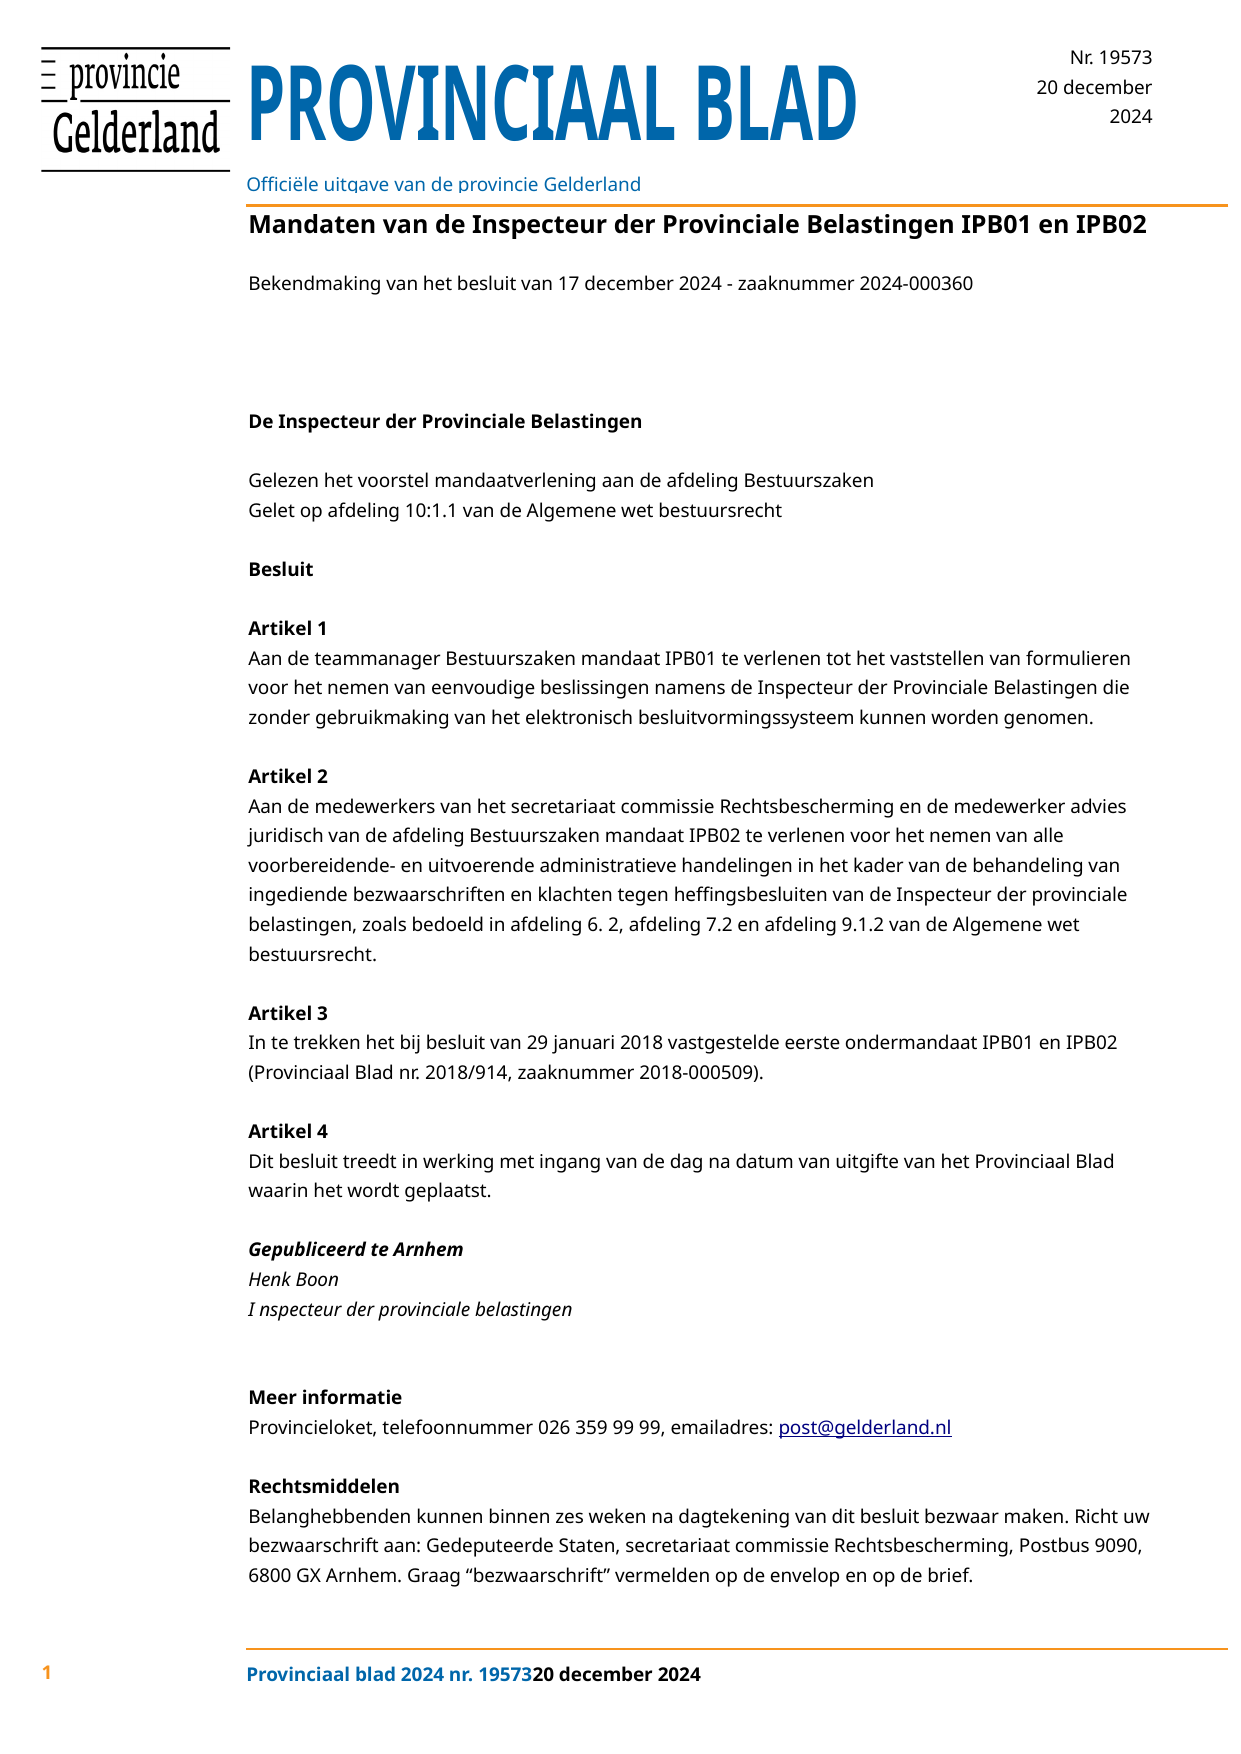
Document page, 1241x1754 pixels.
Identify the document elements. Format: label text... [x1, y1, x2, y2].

text Artikel 2 [248, 763, 1152, 789]
text Bekendmaking van het besluit van 17 december 2024 - zaaknummer 2024-000360 [248, 270, 1152, 296]
text Mandaten van de Inspecteur der Provinciale Belastingen IPB01 en IPB02 [248, 207, 1152, 241]
text Henk Boon [248, 1266, 1152, 1292]
text Gepubliceerd te Arnhem [248, 1237, 1152, 1262]
text Artikel 4 [248, 1118, 1152, 1144]
text Aan de medewerkers van het secretariaat commissie Rechtsbescherming en de medewerker advies juridisch van de afdeling Bestuurszaken mandaat IPB02 te verlenen voor het nemen van alle voorbereidende- en uitvoerende administratieve handelingen in het kader van de behandeling van ingediende bezwaarschriften en klachten tegen heffingsbesluiten van de Inspecteur der provinciale belastingen, zoals bedoeld in afdeling 6. 2, afdeling 7.2 en afdeling 9.1.2 van de Algemene wet bestuursrecht. [248, 793, 1152, 967]
text Belanghebbenden kunnen binnen zes weken na dagtekening van dit besluit bezwaar maken. Richt uw bezwaarschrift aan: Gedeputeerde Staten, secretariaat commissie Rechtsbescherming, Postbus 9090, 6800 GX Arnhem. Graag “bezwaarschrift” vermelden op de envelop en op de brief. [248, 1503, 1152, 1588]
text I nspecteur der provinciale belastingen [248, 1296, 1152, 1322]
text Provincieloket, telefoonnummer 026 359 99 99, emailadres: post@gelderland.nl [248, 1414, 1152, 1440]
text De Inspecteur der Provinciale Belastingen [248, 408, 1152, 434]
text Aan de teammanager Bestuurszaken mandaat IPB01 te verlenen tot het vaststellen van formulieren voor het nemen van eenvoudige beslissingen namens de Inspecteur der Provinciale Belastingen die zonder gebruikmaking van het elektronisch besluitvormingssysteem kunnen worden genomen. [248, 645, 1152, 730]
text Rechtsmiddelen [248, 1473, 1152, 1499]
text Gelezen het voorstel mandaatverlening aan de afdeling Bestuurszaken [248, 467, 1152, 493]
picture [41, 47, 231, 172]
text Artikel 1 [248, 615, 1152, 641]
text In te trekken het bij besluit van 29 januari 2018 vastgestelde eerste ondermandaat IPB01 en IPB02 (Provinciaal Blad nr. 2018/914, zaaknummer 2018-000509). [248, 1029, 1152, 1085]
text Besluit [248, 556, 1152, 582]
text Dit besluit treedt in werking met ingang van de dag na datum van uitgifte van het Provinciaal Blad waarin het wordt geplaatst. [248, 1148, 1152, 1203]
text Gelet op afdeling 10:1.1 van de Algemene wet bestuursrecht [248, 497, 1152, 523]
text Meer informatie [248, 1384, 1152, 1410]
text Artikel 3 [248, 1000, 1152, 1026]
